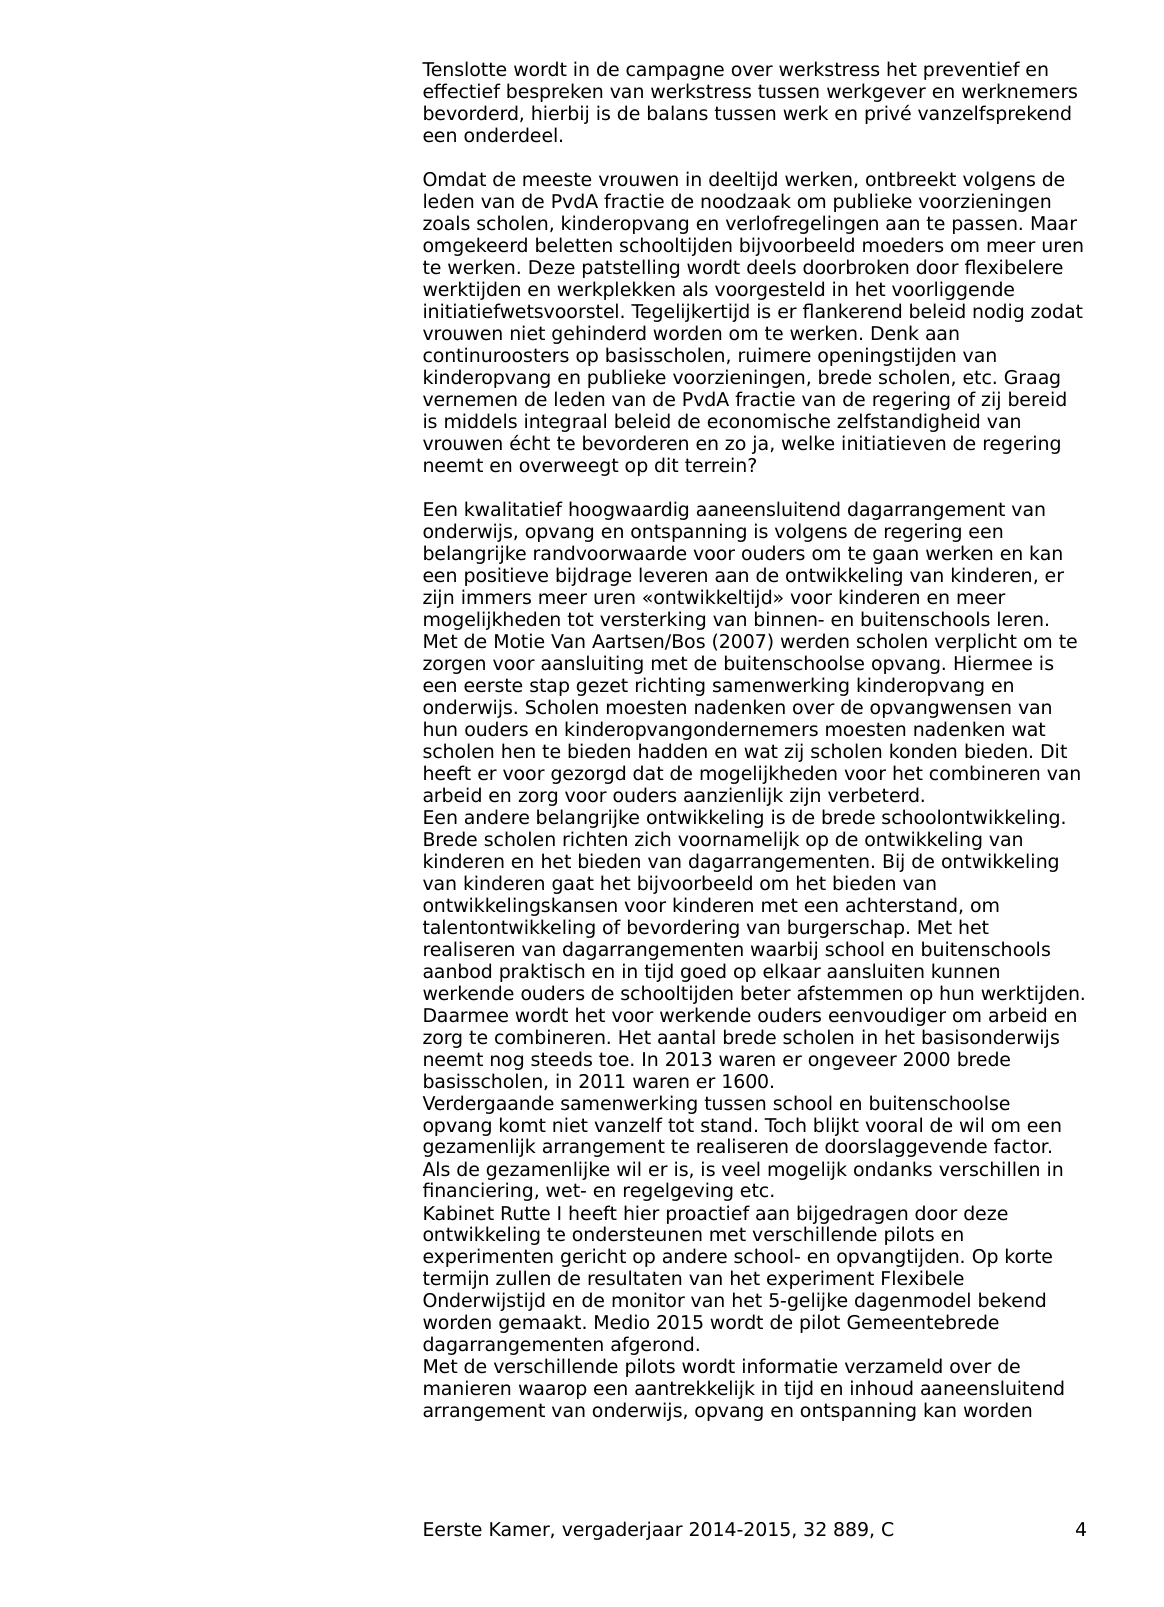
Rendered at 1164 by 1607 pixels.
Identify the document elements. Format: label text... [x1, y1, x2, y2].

text Omdat de meeste vrouwen in deeltijd werken, ontbreekt volgens de leden van de PvdA fractie de noodzaak om publieke voorzieningen zoals scholen, kinderopvang en verlofregelingen aan te passen. Maar omgekeerd beletten schooltijden bijvoorbeeld moeders om meer uren te werken. Deze patstelling wordt deels doorbroken door flexibelere werktijden en werkplekken als voorgesteld in het voorliggende initiatiefwetsvoorstel. Tegelijkertijd is er flankerend beleid nodig zodat vrouwen niet gehinderd worden om te werken. Denk aan continuroosters op basisscholen, ruimere openingstijden van kinderopvang en publieke voorzieningen, brede scholen, etc. Graag vernemen de leden van de PvdA fractie van de regering of zij bereid is middels integraal beleid de economische zelfstandigheid van vrouwen écht te bevorderen en zo ja, welke initiatieven de regering neemt en overweegt op dit terrein? [422, 169, 1087, 477]
text Met de verschillende pilots wordt informatie verzameld over de manieren waarop een aantrekkelijk in tijd en inhoud aaneensluitend arrangement van onderwijs, opvang en ontspanning kan worden [422, 1356, 1087, 1422]
text Met de Motie Van Aartsen/Bos (2007) werden scholen verplicht om te zorgen voor aansluiting met de buitenschoolse opvang. Hiermee is een eerste stap gezet richting samenwerking kinderopvang en onderwijs. Scholen moesten nadenken over de opvangwensen van hun ouders en kinderopvangondernemers moesten nadenken wat scholen hen te bieden hadden en wat zij scholen konden bieden. Dit heeft er voor gezorgd dat de mogelijkheden voor het combineren van arbeid en zorg voor ouders aanzienlijk zijn verbeterd. [422, 631, 1087, 807]
text Tenslotte wordt in de campagne over werkstress het preventief en effectief bespreken van werkstress tussen werkgever en werknemers bevorderd, hierbij is de balans tussen werk en privé vanzelfsprekend een onderdeel. [422, 59, 1087, 147]
text Een kwalitatief hoogwaardig aaneensluitend dagarrangement van onderwijs, opvang en ontspanning is volgens de regering een belangrijke randvoorwaarde voor ouders om te gaan werken en kan een positieve bijdrage leveren aan de ontwikkeling van kinderen, er zijn immers meer uren «ontwikkeltijd» voor kinderen en meer mogelijkheden tot versterking van binnen- en buitenschools leren. [422, 499, 1087, 631]
text Kabinet Rutte I heeft hier proactief aan bijgedragen door deze ontwikkeling te ondersteunen met verschillende pilots en experimenten gericht op andere school- en opvangtijden. Op korte termijn zullen de resultaten van het experiment Flexibele Onderwijstijd en de monitor van het 5-gelijke dagenmodel bekend worden gemaakt. Medio 2015 wordt de pilot Gemeentebrede dagarrangementen afgerond. [422, 1202, 1087, 1356]
text Een andere belangrijke ontwikkeling is de brede schoolontwikkeling. Brede scholen richten zich voornamelijk op de ontwikkeling van kinderen en het bieden van dagarrangementen. Bij de ontwikkeling van kinderen gaat het bijvoorbeeld om het bieden van ontwikkelingskansen voor kinderen met een achterstand, om talentontwikkeling of bevordering van burgerschap. Met het realiseren van dagarrangementen waarbij school en buitenschools aanbod praktisch en in tijd goed op elkaar aansluiten kunnen werkende ouders de schooltijden beter afstemmen op hun werktijden. Daarmee wordt het voor werkende ouders eenvoudiger om arbeid en zorg te combineren. Het aantal brede scholen in het basisonderwijs neemt nog steeds toe. In 2013 waren er ongeveer 2000 brede basisscholen, in 2011 waren er 1600. [422, 807, 1087, 1092]
text Verdergaande samenwerking tussen school en buitenschoolse opvang komt niet vanzelf tot stand. Toch blijkt vooral de wil om een gezamenlijk arrangement te realiseren de doorslaggevende factor. Als de gezamenlijke wil er is, is veel mogelijk ondanks verschillen in financiering, wet- en regelgeving etc. [422, 1092, 1087, 1202]
